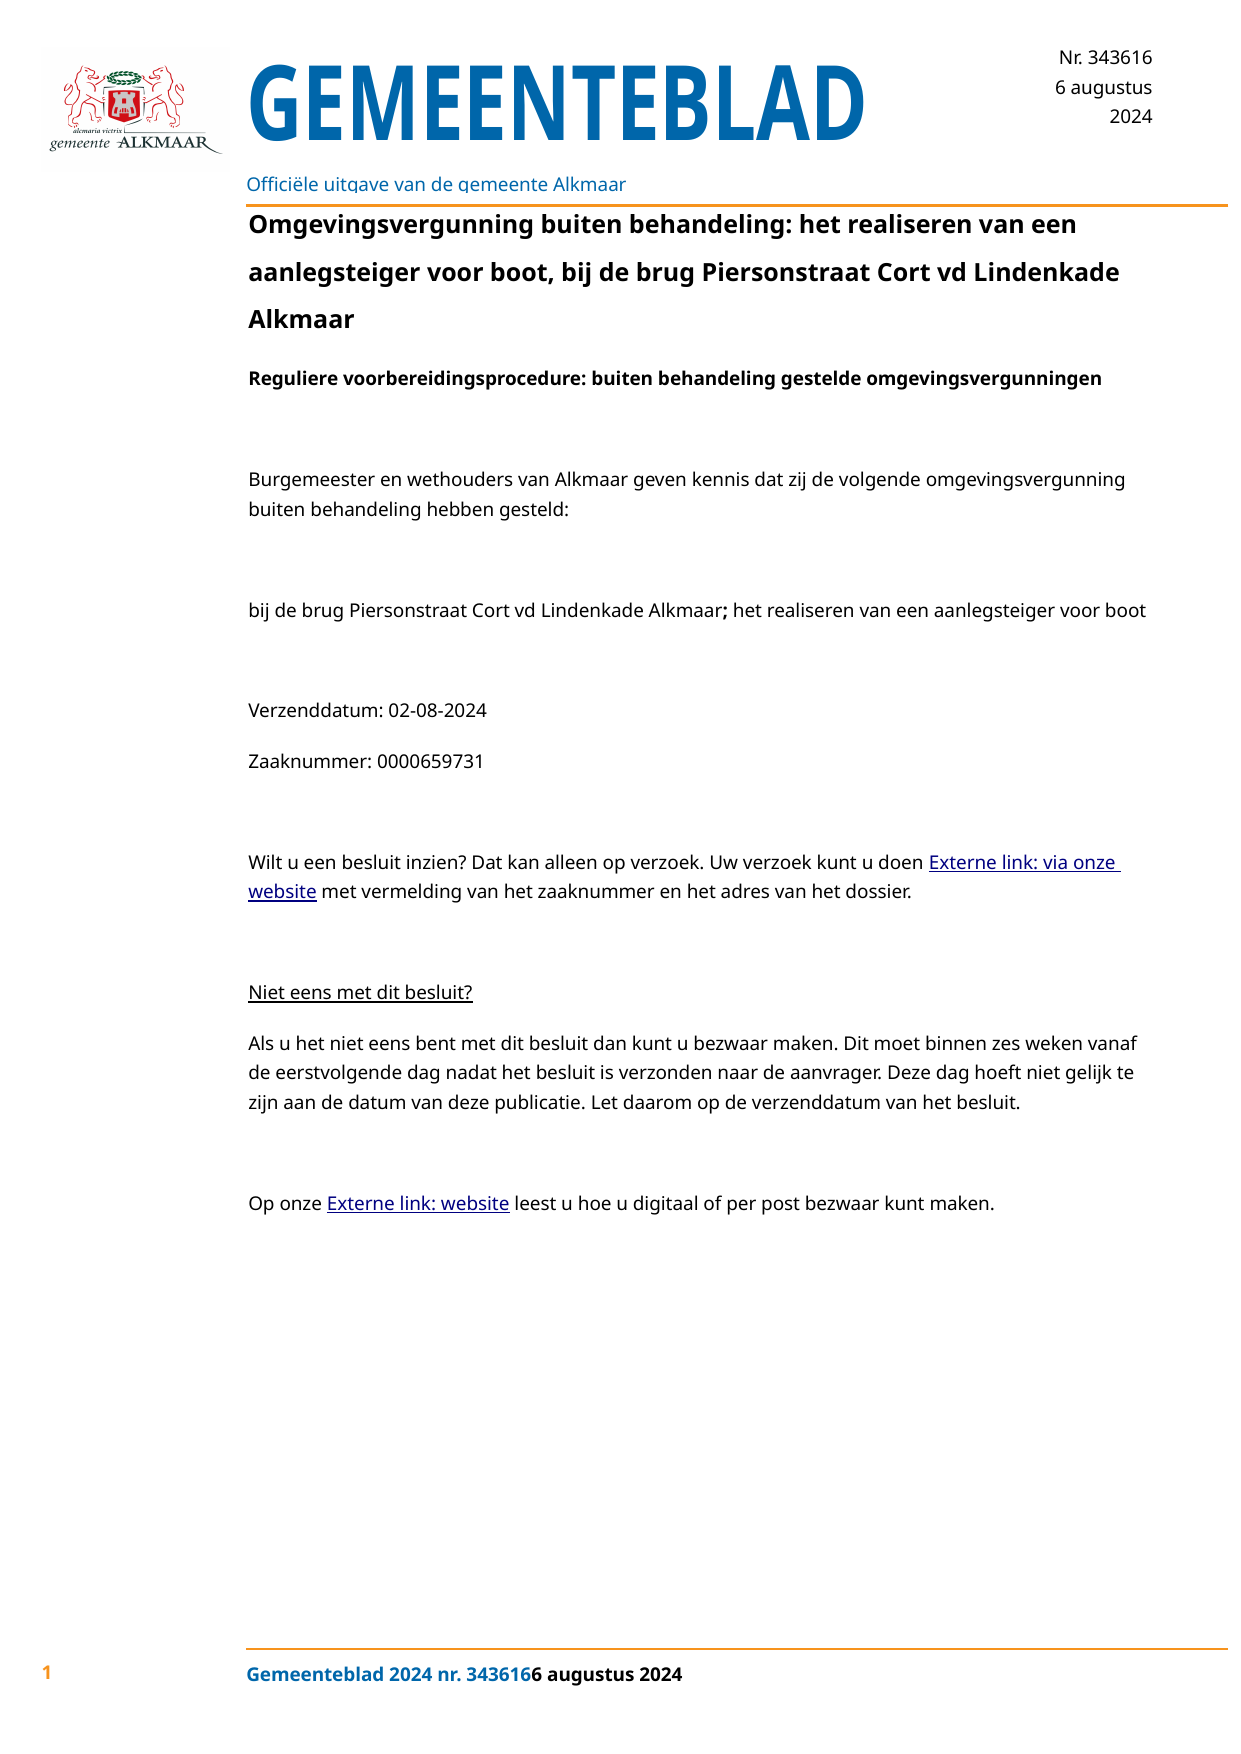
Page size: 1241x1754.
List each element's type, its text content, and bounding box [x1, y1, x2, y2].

text Als u het niet eens bent met dit besluit dan kunt u bezwaar maken. Dit moet binnen zes weken vanaf de eerstvolgende dag nadat het besluit is verzonden naar de aanvrager. Deze dag hoeft niet gelijk te zijn aan de datum van deze publicatie. Let daarom op de verzenddatum van het besluit. [248, 1030, 1152, 1114]
text Reguliere voorbereidingsprocedure: buiten behandeling gestelde omgevingsvergunningen [248, 366, 1152, 391]
picture [41, 47, 231, 172]
text Omgevingsvergunning buiten behandeling: het realiseren van een aanlegsteiger voor boot, bij de brug Piersonstraat Cort vd Lindenkade Alkmaar [248, 207, 1152, 336]
text Zaaknummer: 0000659731 [248, 748, 1152, 774]
text Burgemeester en wethouders van Alkmaar geven kennis dat zij de volgende omgevingsvergunning buiten behandeling hebben gesteld: [248, 466, 1152, 522]
text bij de brug Piersonstraat Cort vd Lindenkade Alkmaar; het realiseren van een aanlegsteiger voor boot [248, 597, 1152, 622]
text Op onze Externe link: website leest u hoe u digitaal of per post bezwaar kunt maken. [248, 1190, 1152, 1215]
text Verzenddatum: 02-08-2024 [248, 698, 1152, 723]
text Niet eens met dit besluit? [248, 979, 1152, 1005]
text Wilt u een besluit inzien? Dat kan alleen op verzoek. Uw verzoek kunt u doen Externe link: via onze website met vermelding van het zaaknummer en het adres van het dossier. [248, 849, 1152, 904]
